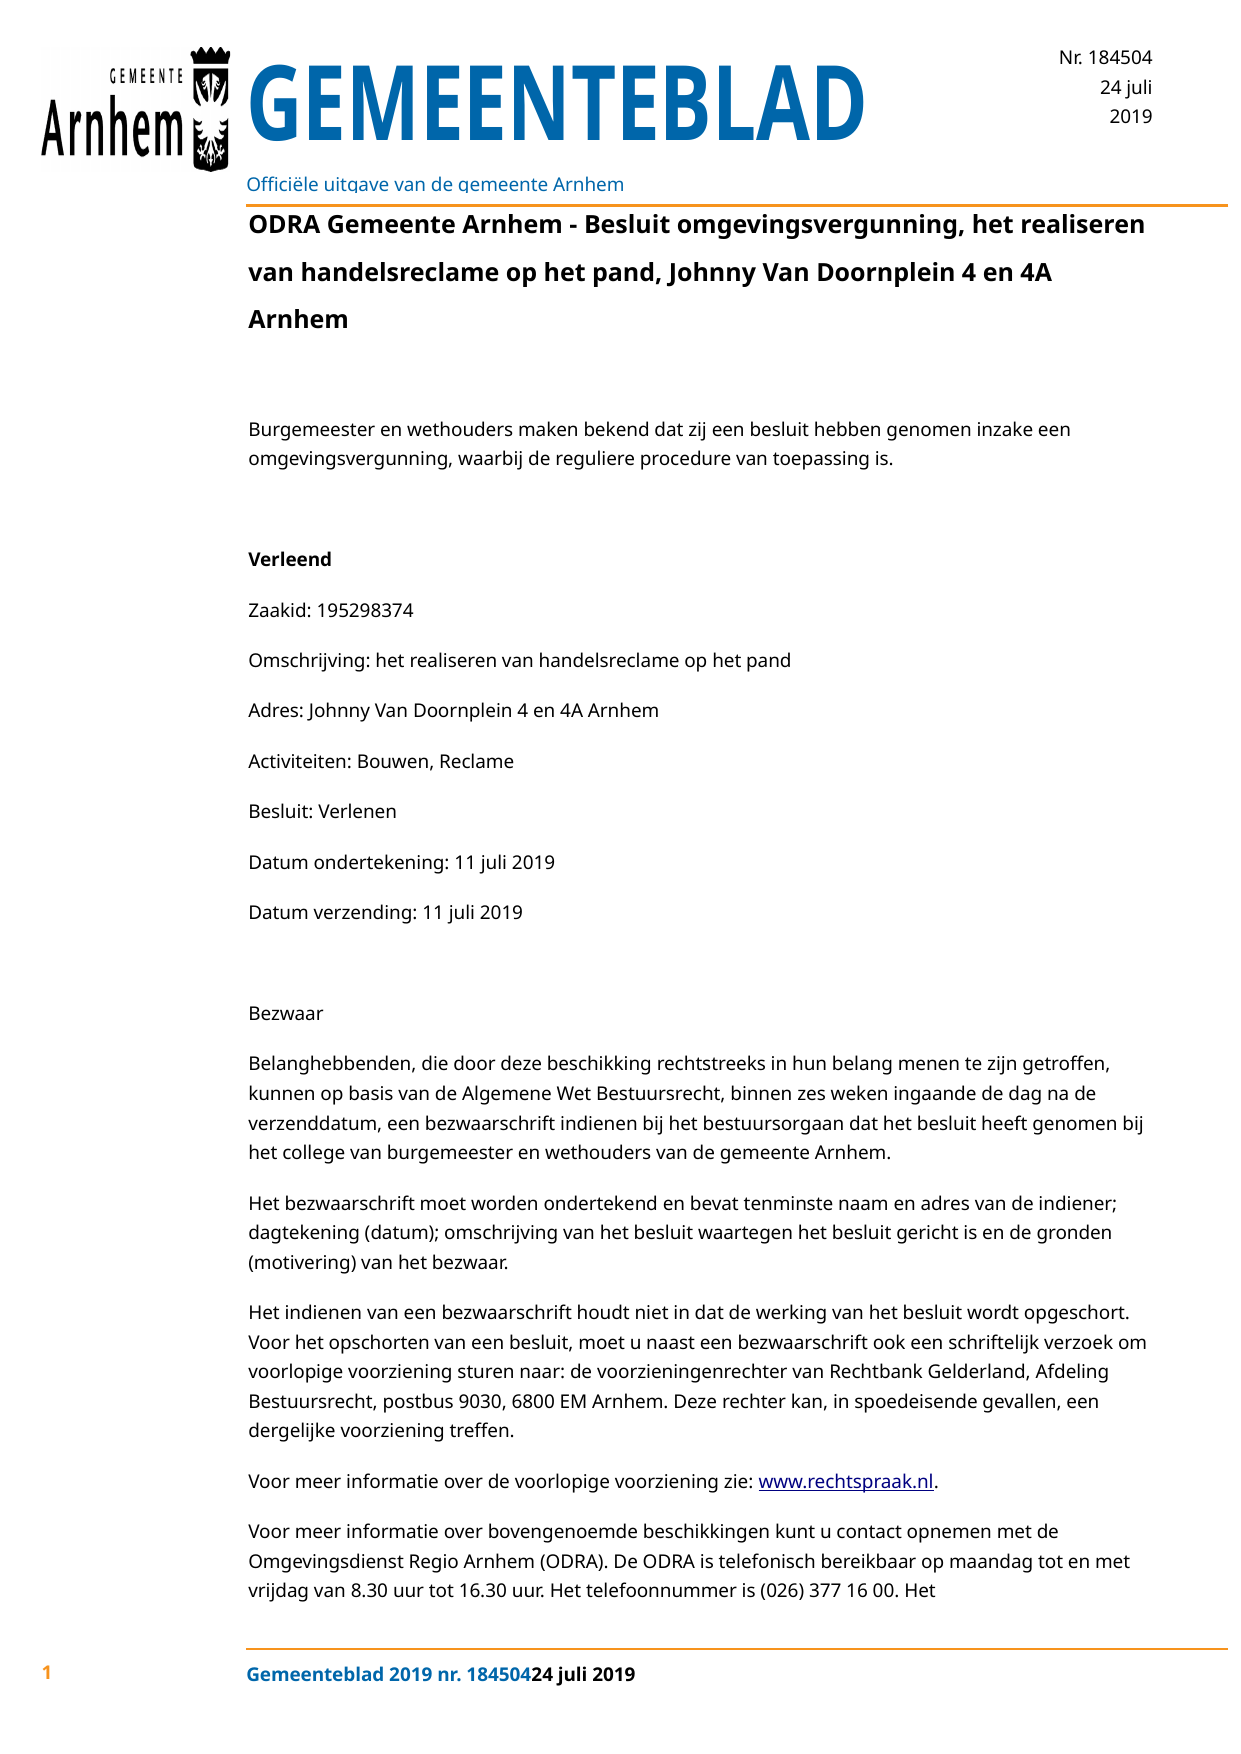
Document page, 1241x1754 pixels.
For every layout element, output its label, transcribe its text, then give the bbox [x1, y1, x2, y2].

text Datum verzending: 11 juli 2019 [248, 899, 1152, 925]
text Besluit: Verlenen [248, 798, 1152, 824]
text Omschrijving: het realiseren van handelsreclame op het pand [248, 647, 1152, 673]
text Het bezwaarschrift moet worden ondertekend en bevat tenminste naam en adres van de indiener; dagtekening (datum); omschrijving van het besluit waartegen het besluit gericht is en de gronden (motivering) van het bezwaar. [248, 1190, 1152, 1274]
text Het indienen van een bezwaarschrift houdt niet in dat de werking van het besluit wordt opgeschort. Voor het opschorten van een besluit, moet u naast een bezwaarschrift ook een schriftelijk verzoek om voorlopige voorziening sturen naar: de voorzieningenrechter van Rechtbank Gelderland, Afdeling Bestuursrecht, postbus 9030, 6800 EM Arnhem. Deze rechter kan, in spoedeisende gevallen, een dergelijke voorziening treffen. [248, 1299, 1152, 1443]
text Voor meer informatie over de voorlopige voorziening zie: www.rechtspraak.nl. [248, 1468, 1152, 1494]
text Datum ondertekening: 11 juli 2019 [248, 849, 1152, 874]
text Bezwaar [248, 1000, 1152, 1026]
picture [41, 47, 231, 172]
text Adres: Johnny Van Doornplein 4 en 4A Arnhem [248, 698, 1152, 723]
text Activiteiten: Bouwen, Reclame [248, 748, 1152, 774]
text Verleend [248, 546, 1152, 572]
text Burgemeester en wethouders maken bekend dat zij een besluit hebben genomen inzake een omgevingsvergunning, waarbij de reguliere procedure van toepassing is. [248, 416, 1152, 471]
text Voor meer informatie over bovengenoemde beschikkingen kunt u contact opnemen met de Omgevingsdienst Regio Arnhem (ODRA). De ODRA is telefonisch bereikbaar op maandag tot en met vrijdag van 8.30 uur tot 16.30 uur. Het telefoonnummer is (026) 377 16 00. Het [248, 1518, 1152, 1603]
text Zaakid: 195298374 [248, 597, 1152, 622]
text ODRA Gemeente Arnhem - Besluit omgevingsvergunning, het realiseren van handelsreclame op het pand, Johnny Van Doornplein 4 en 4A Arnhem [248, 207, 1152, 336]
text Belanghebbenden, die door deze beschikking rechtstreeks in hun belang menen te zijn getroffen, kunnen op basis van de Algemene Wet Bestuursrecht, binnen zes weken ingaande de dag na de verzenddatum, een bezwaarschrift indienen bij het bestuursorgaan dat het besluit heeft genomen bij het college van burgemeester en wethouders van de gemeente Arnhem. [248, 1051, 1152, 1165]
